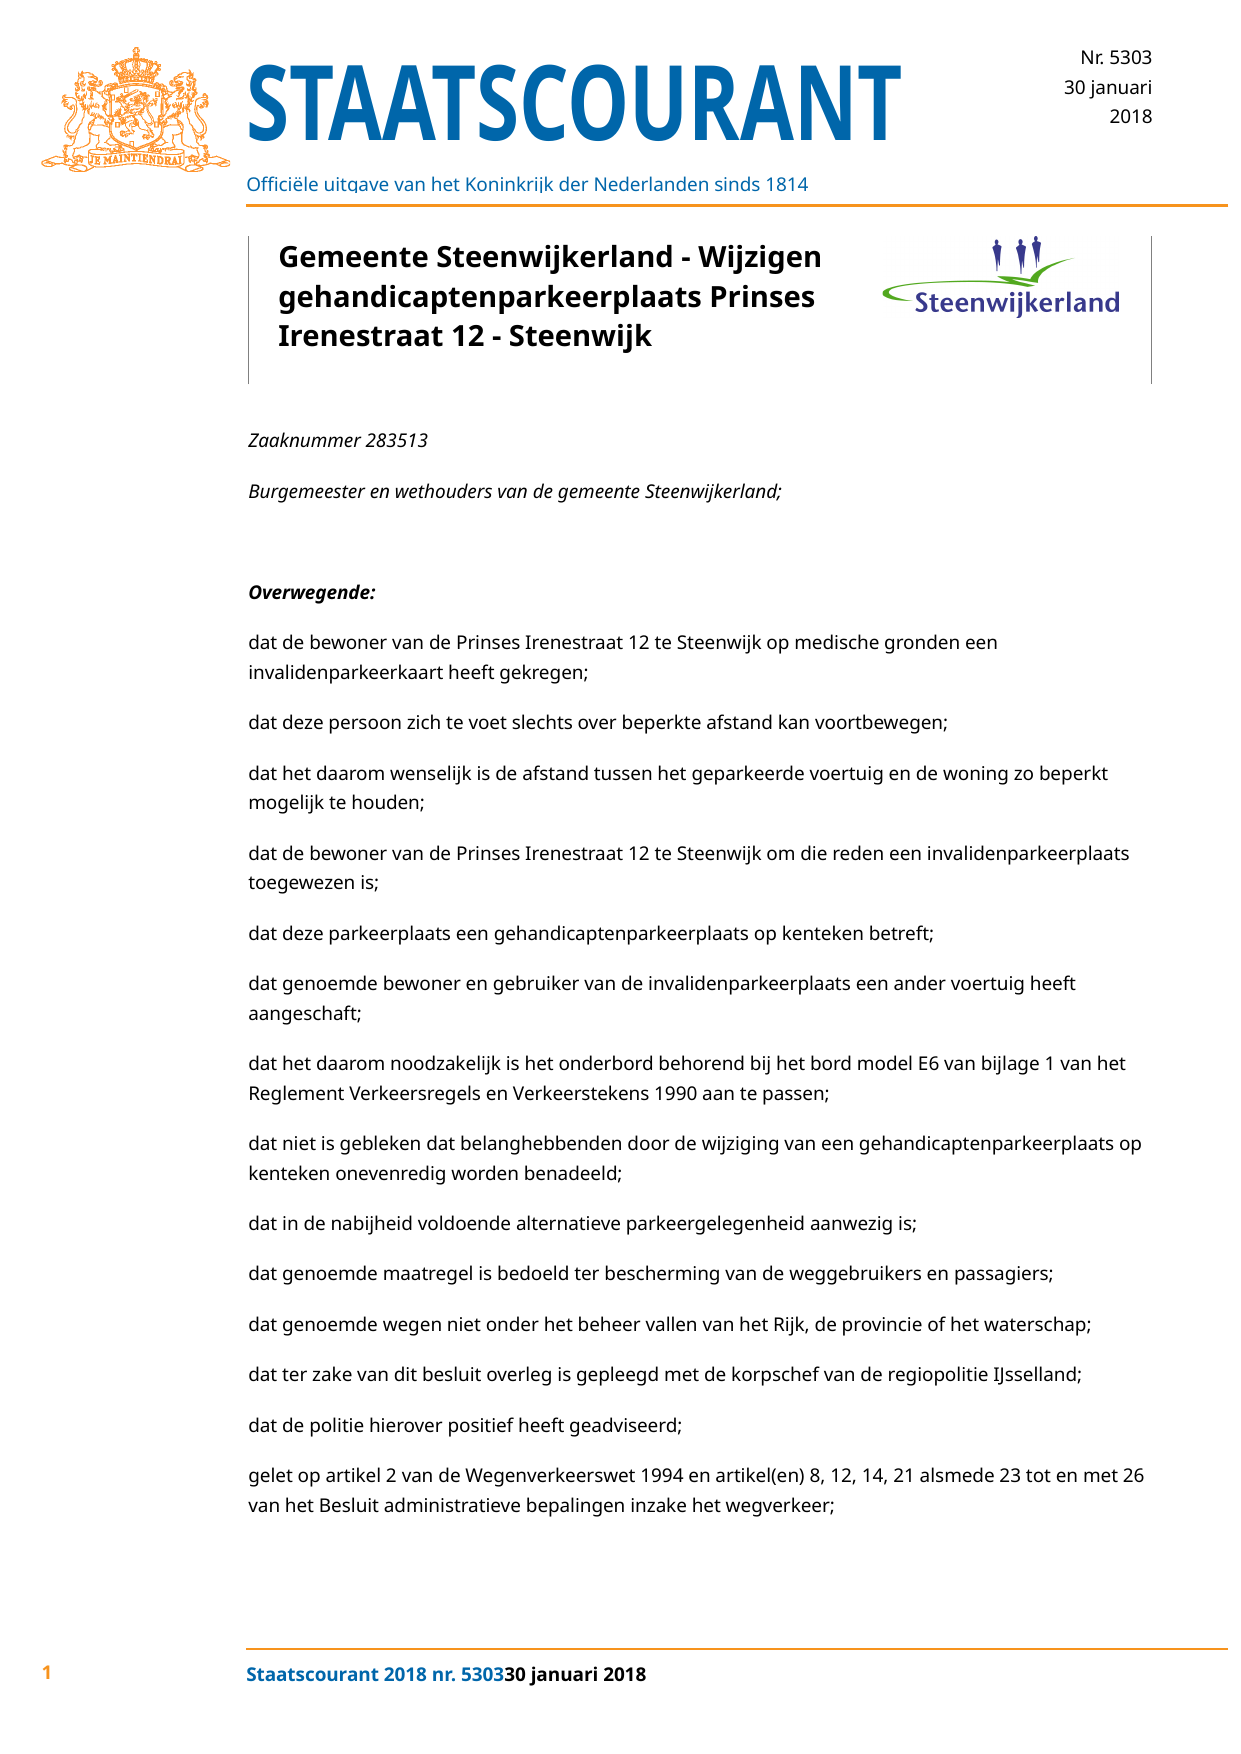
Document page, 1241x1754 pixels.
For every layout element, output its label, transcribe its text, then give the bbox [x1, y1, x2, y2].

picture [882, 236, 1119, 318]
text Zaaknummer 283513 [248, 428, 1152, 453]
text dat het daarom noodzakelijk is het onderbord behorend bij het bord model E6 van bijlage 1 van het Reglement Verkeersregels en Verkeerstekens 1990 aan te passen; [248, 1050, 1152, 1105]
table_header [850, 236, 1151, 384]
text dat ter zake van dit besluit overleg is gepleegd met de korpschef van de regiopolitie IJsselland; [248, 1361, 1152, 1387]
table_header Gemeente Steenwijkerland - Wijzigen gehandicaptenparkeerplaats Prinses Irenestraat 12 - Steenwijk [249, 236, 850, 384]
text dat de bewoner van de Prinses Irenestraat 12 te Steenwijk om die reden een invalidenparkeerplaats toegewezen is; [248, 840, 1152, 895]
text Burgemeester en wethouders van de gemeente Steenwijkerland; [248, 478, 1152, 504]
text gelet op artikel 2 van de Wegenverkeerswet 1994 en artikel(en) 8, 12, 14, 21 alsmede 23 tot en met 26 van het Besluit administratieve bepalingen inzake het wegverkeer; [248, 1462, 1152, 1517]
text dat deze parkeerplaats een gehandicaptenparkeerplaats op kenteken betreft; [248, 920, 1152, 945]
text dat deze persoon zich te voet slechts over beperkte afstand kan voortbewegen; [248, 709, 1152, 735]
text dat genoemde wegen niet onder het beheer vallen van het Rijk, de provincie of het waterschap; [248, 1311, 1152, 1337]
text dat het daarom wenselijk is de afstand tussen het geparkeerde voertuig en de woning zo beperkt mogelijk te houden; [248, 760, 1152, 815]
picture [41, 47, 231, 172]
text dat de bewoner van de Prinses Irenestraat 12 te Steenwijk op medische gronden een invalidenparkeerkaart heeft gekregen; [248, 629, 1152, 684]
text dat in de nabijheid voldoende alternatieve parkeergelegenheid aanwezig is; [248, 1210, 1152, 1236]
text dat genoemde bewoner en gebruiker van de invalidenparkeerplaats een ander voertuig heeft aangeschaft; [248, 970, 1152, 1025]
text dat genoemde maatregel is bedoeld ter bescherming van de weggebruikers en passagiers; [248, 1261, 1152, 1286]
text Overwegende: [248, 579, 1152, 604]
text dat de politie hierover positief heeft geadviseerd; [248, 1412, 1152, 1437]
text dat niet is gebleken dat belanghebbenden door de wijziging van een gehandicaptenparkeerplaats op kenteken onevenredig worden benadeeld; [248, 1130, 1152, 1185]
